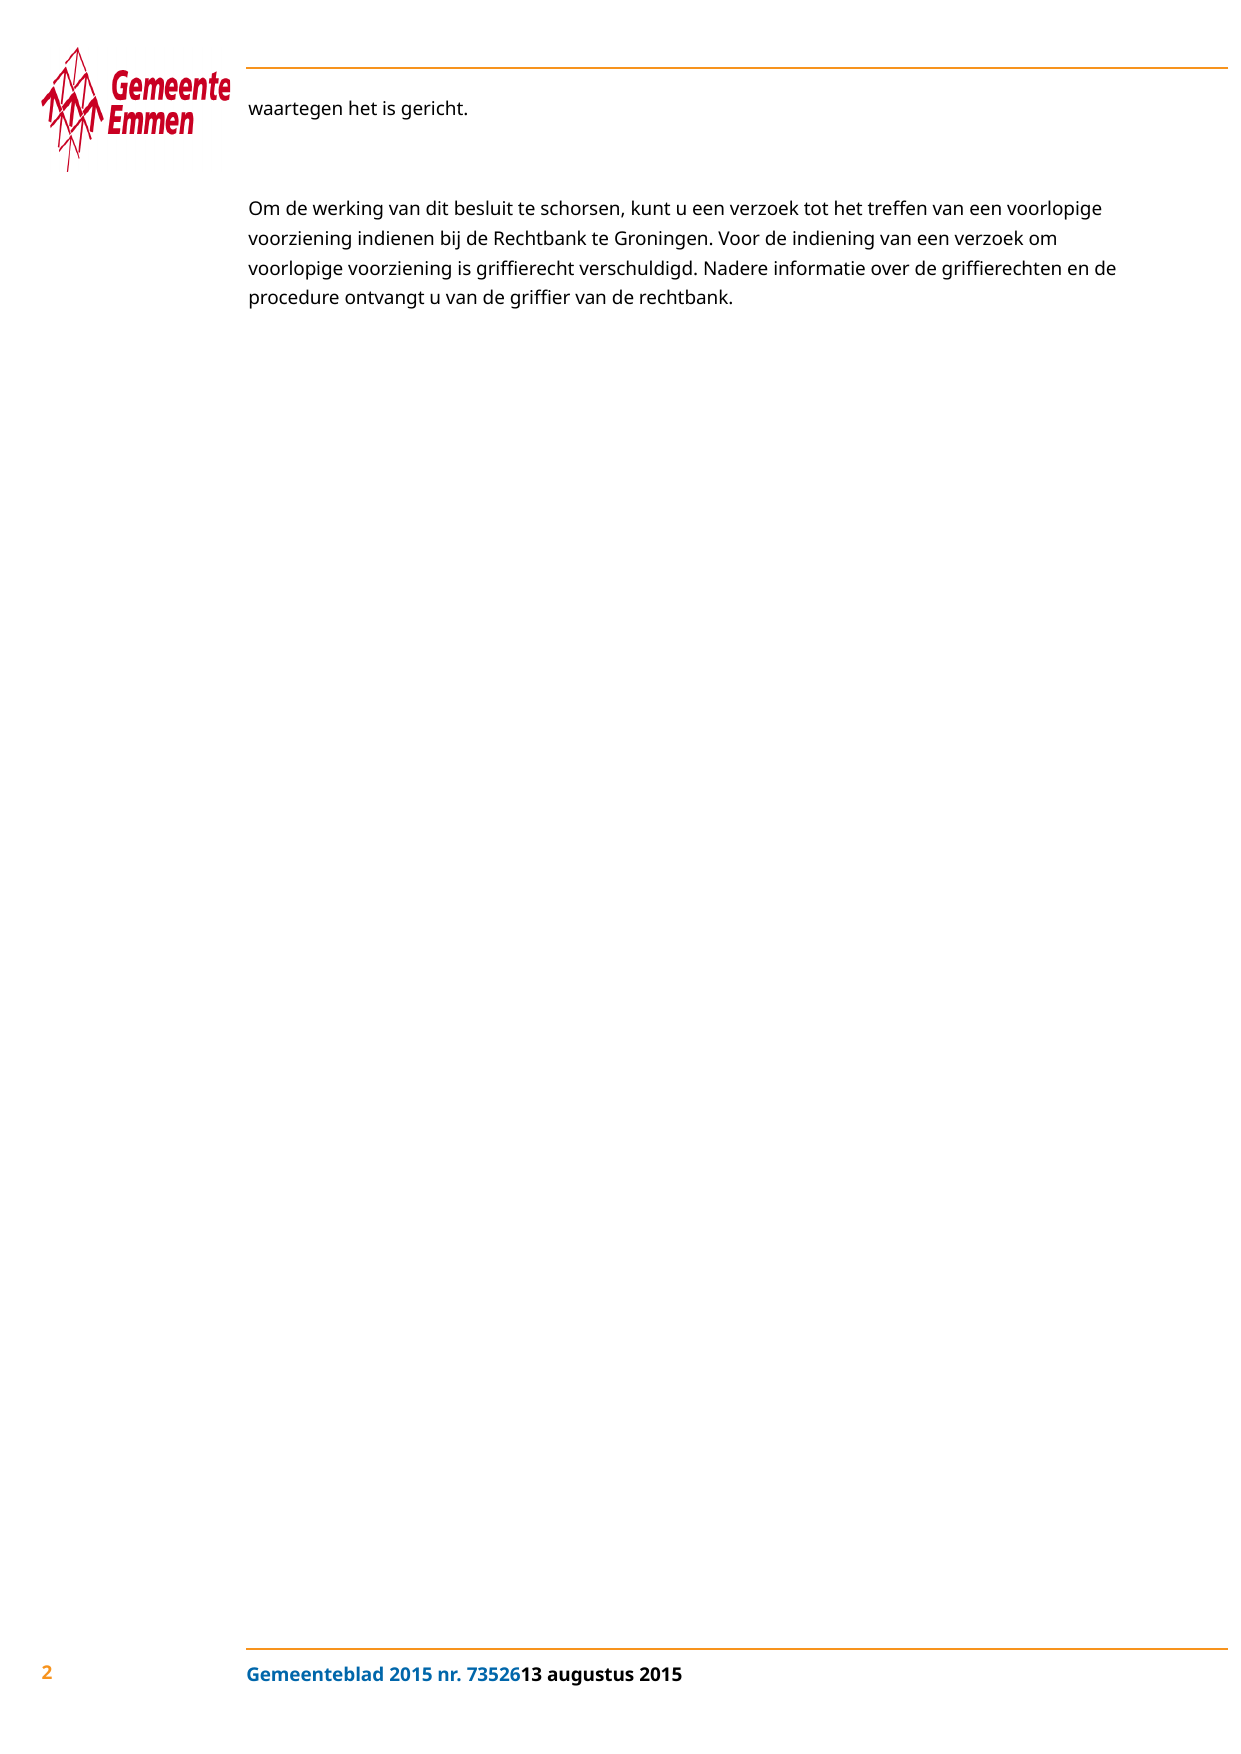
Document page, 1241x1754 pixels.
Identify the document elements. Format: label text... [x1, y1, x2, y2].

picture [41, 47, 231, 172]
text Om de werking van dit besluit te schorsen, kunt u een verzoek tot het treffen van een voorlopige voorziening indienen bij de Rechtbank te Groningen. Voor de indiening van een verzoek om voorlopige voorziening is griffierecht verschuldigd. Nadere informatie over de griffierechten en de procedure ontvangt u van de griffier van de rechtbank. [248, 196, 1152, 310]
text waartegen het is gericht. [248, 95, 1152, 121]
